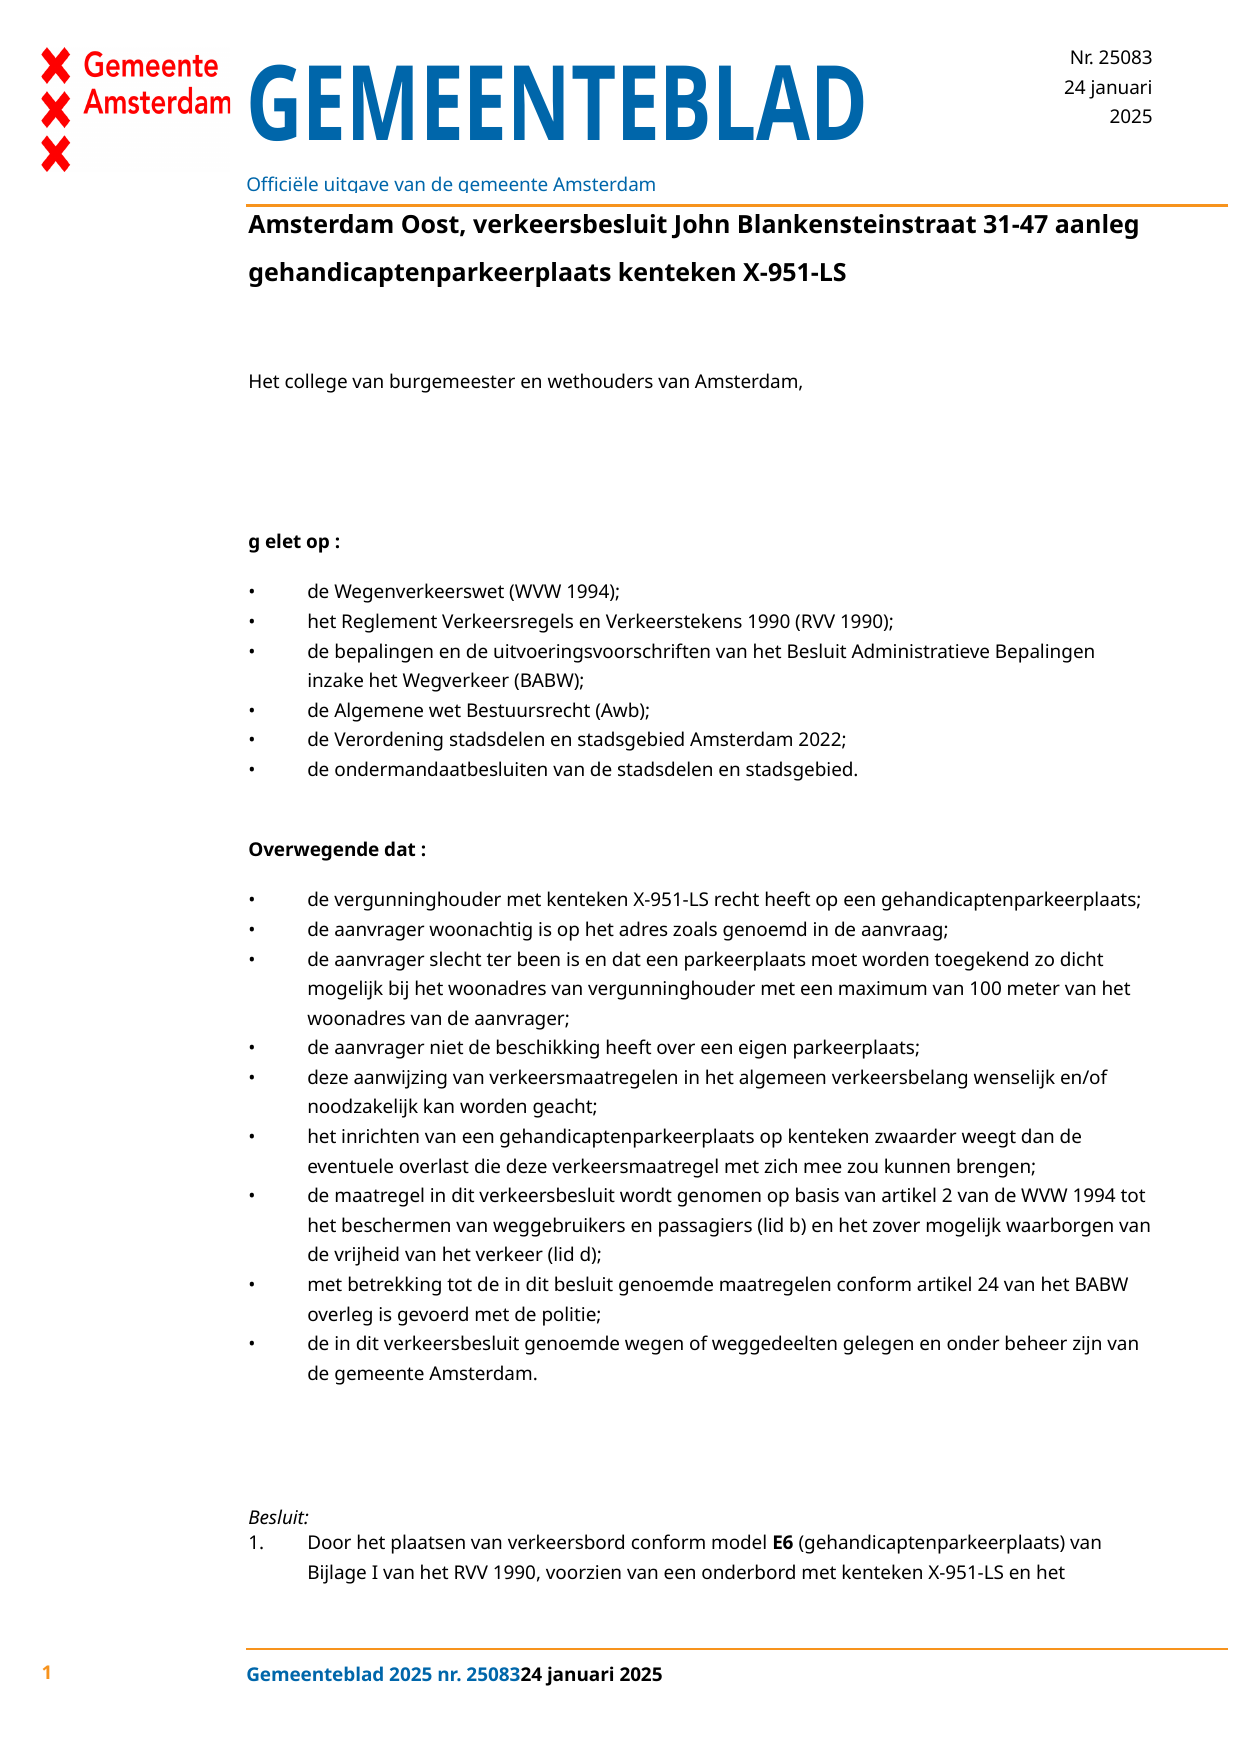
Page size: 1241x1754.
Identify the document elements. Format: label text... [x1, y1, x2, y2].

list de Wegenverkeerswet (WVW 1994); [248, 579, 1152, 604]
list de bepalingen en de uitvoeringsvoorschriften van het Besluit Administratieve Bepalingen inzake het Wegverkeer (BABW); [248, 638, 1152, 693]
list Door het plaatsen van verkeersbord conform model E6 (gehandicaptenparkeerplaats) van Bijlage I van het RVV 1990, voorzien van een onderbord met kenteken X-951-LS en het [248, 1529, 1152, 1585]
list de in dit verkeersbesluit genoemde wegen of weggedeelten gelegen en onder beheer zijn van de gemeente Amsterdam. [248, 1330, 1152, 1386]
list de aanvrager woonachtig is op het adres zoals genoemd in de aanvraag; [248, 916, 1152, 942]
list de Verordening stadsdelen en stadsgebied Amsterdam 2022; [248, 727, 1152, 752]
list het inrichten van een gehandicaptenparkeerplaats op kenteken zwaarder weegt dan de eventuele overlast die deze verkeersmaatregel met zich mee zou kunnen brengen; [248, 1123, 1152, 1178]
list de aanvrager niet de beschikking heeft over een eigen parkeerplaats; [248, 1034, 1152, 1060]
list deze aanwijzing van verkeersmaatregelen in het algemeen verkeersbelang wenselijk en/of noodzakelijk kan worden geacht; [248, 1064, 1152, 1119]
text Overwegende dat : [248, 836, 1152, 862]
text Amsterdam Oost, verkeersbesluit John Blankensteinstraat 31-47 aanleg gehandicaptenparkeerplaats kenteken X-951-LS [248, 207, 1152, 288]
list het Reglement Verkeersregels en Verkeerstekens 1990 (RVV 1990); [248, 608, 1152, 634]
list de Algemene wet Bestuursrecht (Awb); [248, 697, 1152, 723]
list de maatregel in dit verkeersbesluit wordt genomen op basis van artikel 2 van de WVW 1994 tot het beschermen van weggebruikers en passagiers (lid b) en het zover mogelijk waarborgen van de vrijheid van het verkeer (lid d); [248, 1182, 1152, 1267]
text Besluit: [248, 1504, 1152, 1529]
text g elet op : [248, 528, 1152, 554]
list de vergunninghouder met kenteken X-951-LS recht heeft op een gehandicaptenparkeerplaats; [248, 887, 1152, 912]
list de ondermandaatbesluiten van de stadsdelen en stadsgebied. [248, 756, 1152, 782]
list met betrekking tot de in dit besluit genoemde maatregelen conform artikel 24 van het BABW overleg is gevoerd met de politie; [248, 1271, 1152, 1326]
list de aanvrager slecht ter been is en dat een parkeerplaats moet worden toegekend zo dicht mogelijk bij het woonadres van vergunninghouder met een maximum van 100 meter van het woonadres van de aanvrager; [248, 946, 1152, 1031]
text Het college van burgemeester en wethouders van Amsterdam, [248, 368, 1152, 394]
picture [41, 47, 231, 172]
